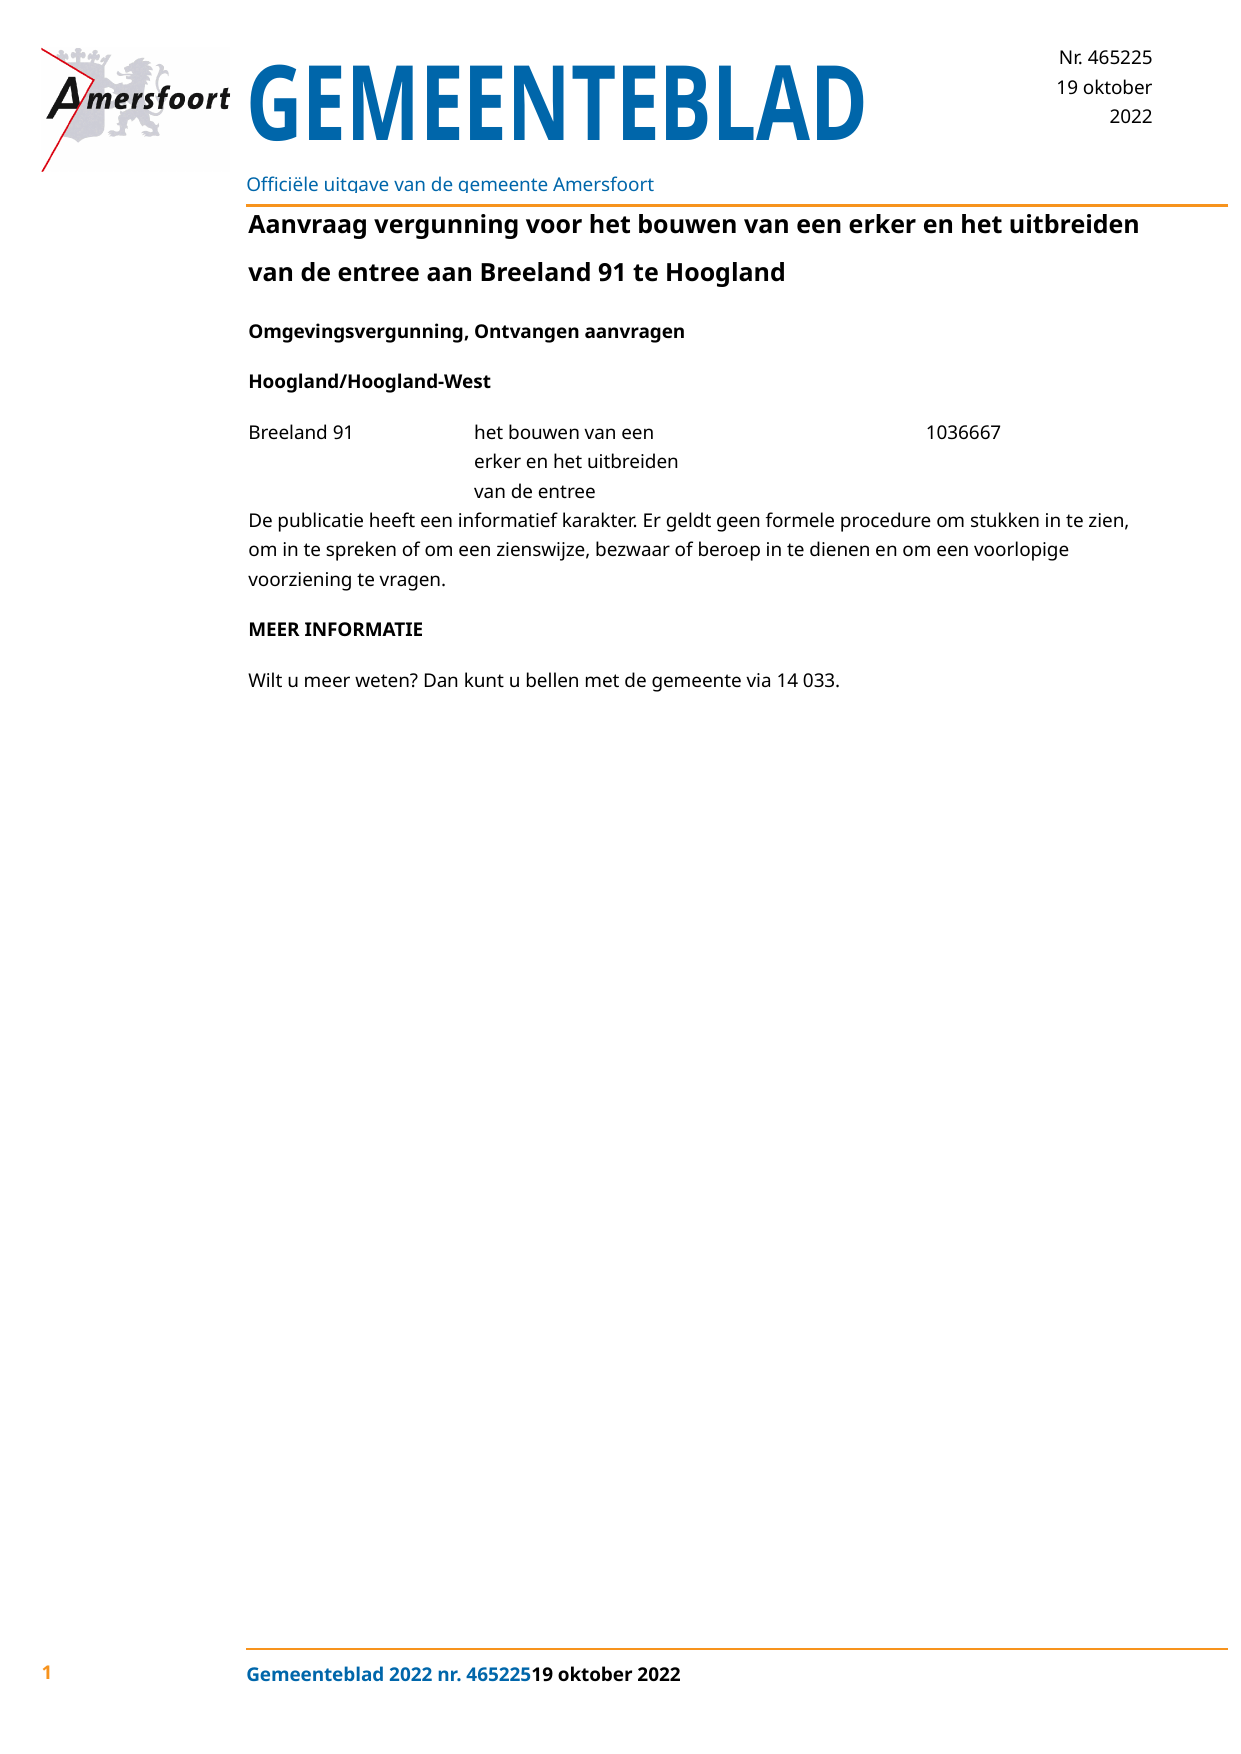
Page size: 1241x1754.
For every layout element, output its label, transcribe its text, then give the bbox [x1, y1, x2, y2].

picture [41, 47, 231, 172]
text Omgevingsvergunning, Ontvangen aanvragen [248, 318, 1152, 344]
text Aanvraag vergunning voor het bouwen van een erker en het uitbreiden van de entree aan Breeland 91 te Hoogland [248, 207, 1152, 288]
text Hoogland/Hoogland-West [248, 368, 1152, 394]
table_header 1036667 [926, 419, 1152, 504]
text MEER INFORMATIE [248, 617, 1152, 642]
table_header het bouwen van een erker en het uitbreiden van de entree [474, 419, 700, 504]
table_header [700, 419, 926, 504]
text De publicatie heeft een informatief karakter. Er geldt geen formele procedure om stukken in te zien, om in te spreken of om een zienswijze, bezwaar of beroep in te dienen en om een voorlopige voorziening te vragen. [248, 507, 1152, 592]
text Wilt u meer weten? Dan kunt u bellen met de gemeente via 14 033. [248, 667, 1152, 693]
table_header Breeland 91 [248, 419, 474, 504]
